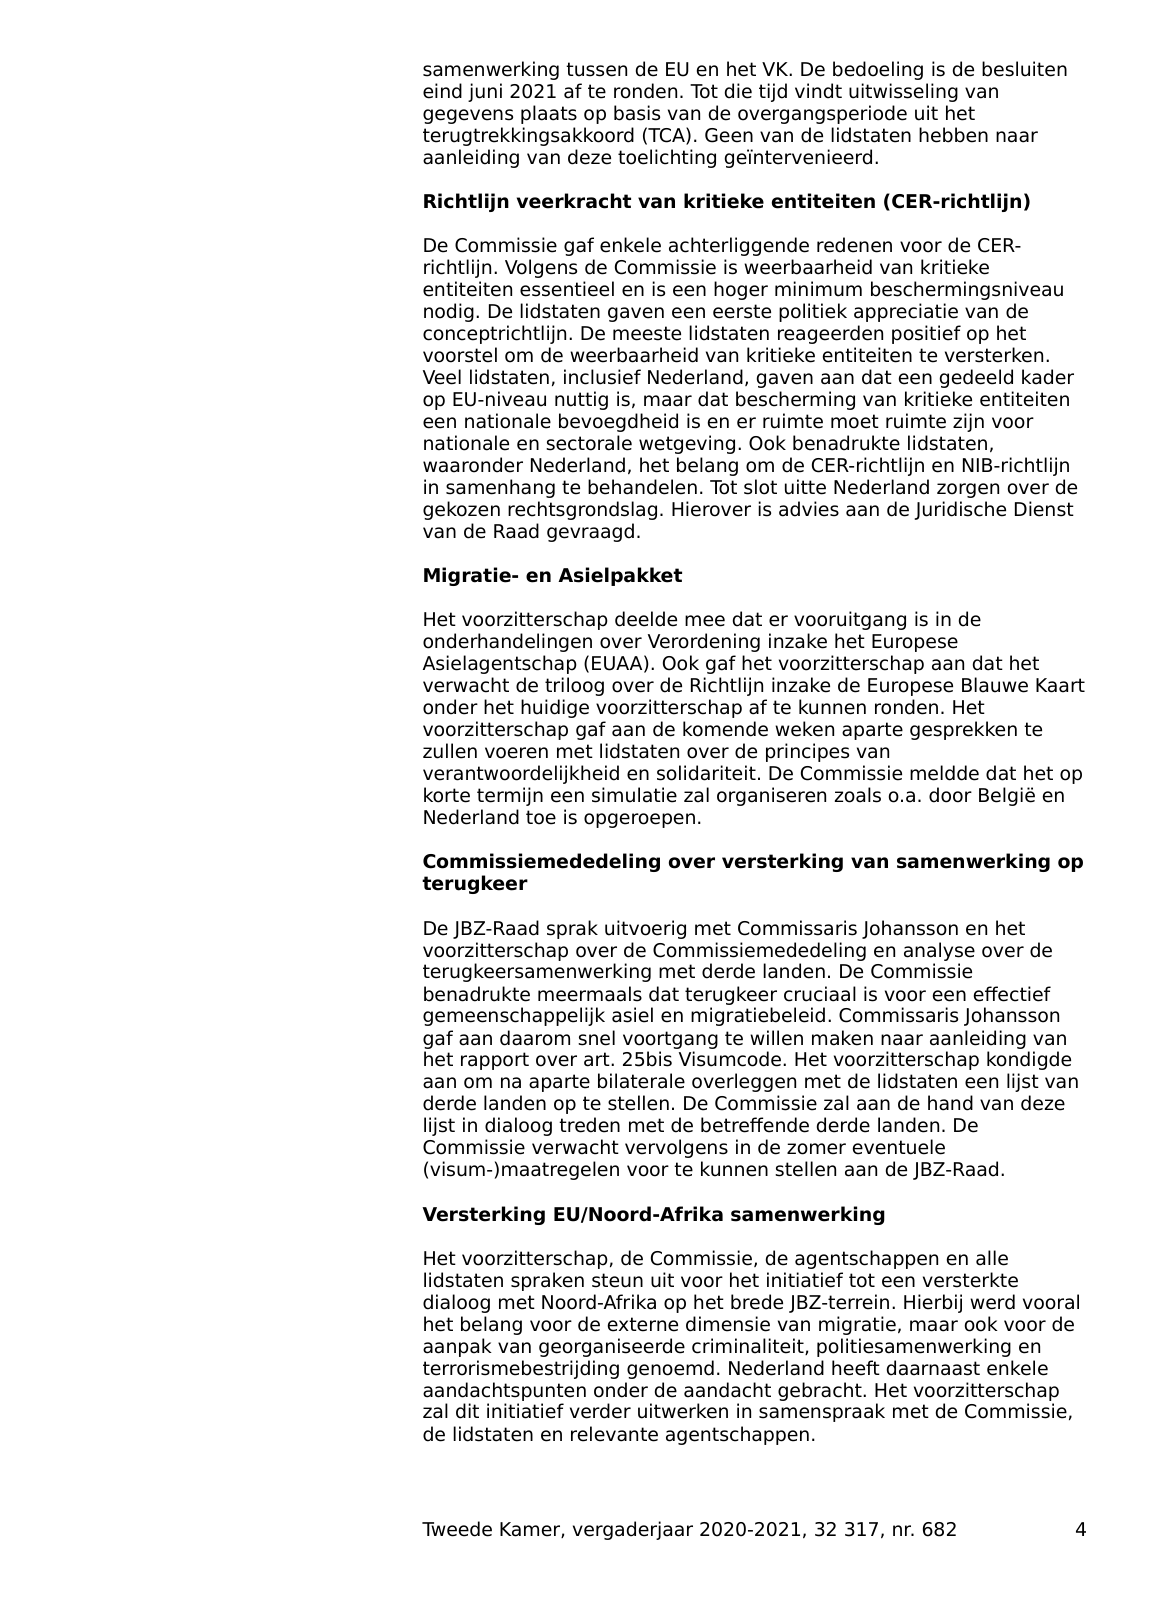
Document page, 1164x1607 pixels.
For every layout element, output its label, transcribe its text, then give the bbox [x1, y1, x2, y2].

subtitle Commissiemededeling over versterking van samenwerking op terugkeer [422, 851, 1087, 895]
text Het voorzitterschap deelde mee dat er vooruitgang is in de onderhandelingen over Verordening inzake het Europese Asielagentschap (EUAA). Ook gaf het voorzitterschap aan dat het verwacht de triloog over de Richtlijn inzake de Europese Blauwe Kaart onder het huidige voorzitterschap af te kunnen ronden. Het voorzitterschap gaf aan de komende weken aparte gesprekken te zullen voeren met lidstaten over de principes van verantwoordelijkheid en solidariteit. De Commissie meldde dat het op korte termijn een simulatie zal organiseren zoals o.a. door België en Nederland toe is opgeroepen. [422, 609, 1087, 829]
subtitle Versterking EU/Noord-Afrika samenwerking [422, 1203, 1087, 1225]
subtitle Richtlijn veerkracht van kritieke entiteiten (CER-richtlijn) [422, 191, 1087, 213]
subtitle Migratie- en Asielpakket [422, 565, 1087, 587]
text De Commissie gaf enkele achterliggende redenen voor de CER-richtlijn. Volgens de Commissie is weerbaarheid van kritieke entiteiten essentieel en is een hoger minimum beschermingsniveau nodig. De lidstaten gaven een eerste politiek appreciatie van de conceptrichtlijn. De meeste lidstaten reageerden positief op het voorstel om de weerbaarheid van kritieke entiteiten te versterken. Veel lidstaten, inclusief Nederland, gaven aan dat een gedeeld kader op EU-niveau nuttig is, maar dat bescherming van kritieke entiteiten een nationale bevoegdheid is en er ruimte moet ruimte zijn voor nationale en sectorale wetgeving. Ook benadrukte lidstaten, waaronder Nederland, het belang om de CER-richtlijn en NIB-richtlijn in samenhang te behandelen. Tot slot uitte Nederland zorgen over de gekozen rechtsgrondslag. Hierover is advies aan de Juridische Dienst van de Raad gevraagd. [422, 235, 1087, 543]
text De JBZ-Raad sprak uitvoerig met Commissaris Johansson en het voorzitterschap over de Commissiemededeling en analyse over de terugkeersamenwerking met derde landen. De Commissie benadrukte meermaals dat terugkeer cruciaal is voor een effectief gemeenschappelijk asiel en migratiebeleid. Commissaris Johansson gaf aan daarom snel voortgang te willen maken naar aanleiding van het rapport over art. 25bis Visumcode. Het voorzitterschap kondigde aan om na aparte bilaterale overleggen met de lidstaten een lijst van derde landen op te stellen. De Commissie zal aan de hand van deze lijst in dialoog treden met de betreffende derde landen. De Commissie verwacht vervolgens in de zomer eventuele (visum-)maatregelen voor te kunnen stellen aan de JBZ-Raad. [422, 917, 1087, 1181]
text samenwerking tussen de EU en het VK. De bedoeling is de besluiten eind juni 2021 af te ronden. Tot die tijd vindt uitwisseling van gegevens plaats op basis van de overgangsperiode uit het terugtrekkingsakkoord (TCA). Geen van de lidstaten hebben naar aanleiding van deze toelichting geïntervenieerd. [422, 59, 1087, 169]
text Het voorzitterschap, de Commissie, de agentschappen en alle lidstaten spraken steun uit voor het initiatief tot een versterkte dialoog met Noord-Afrika op het brede JBZ-terrein. Hierbij werd vooral het belang voor de externe dimensie van migratie, maar ook voor de aanpak van georganiseerde criminaliteit, politiesamenwerking en terrorismebestrijding genoemd. Nederland heeft daarnaast enkele aandachtspunten onder de aandacht gebracht. Het voorzitterschap zal dit initiatief verder uitwerken in samenspraak met de Commissie, de lidstaten en relevante agentschappen. [422, 1248, 1087, 1445]
